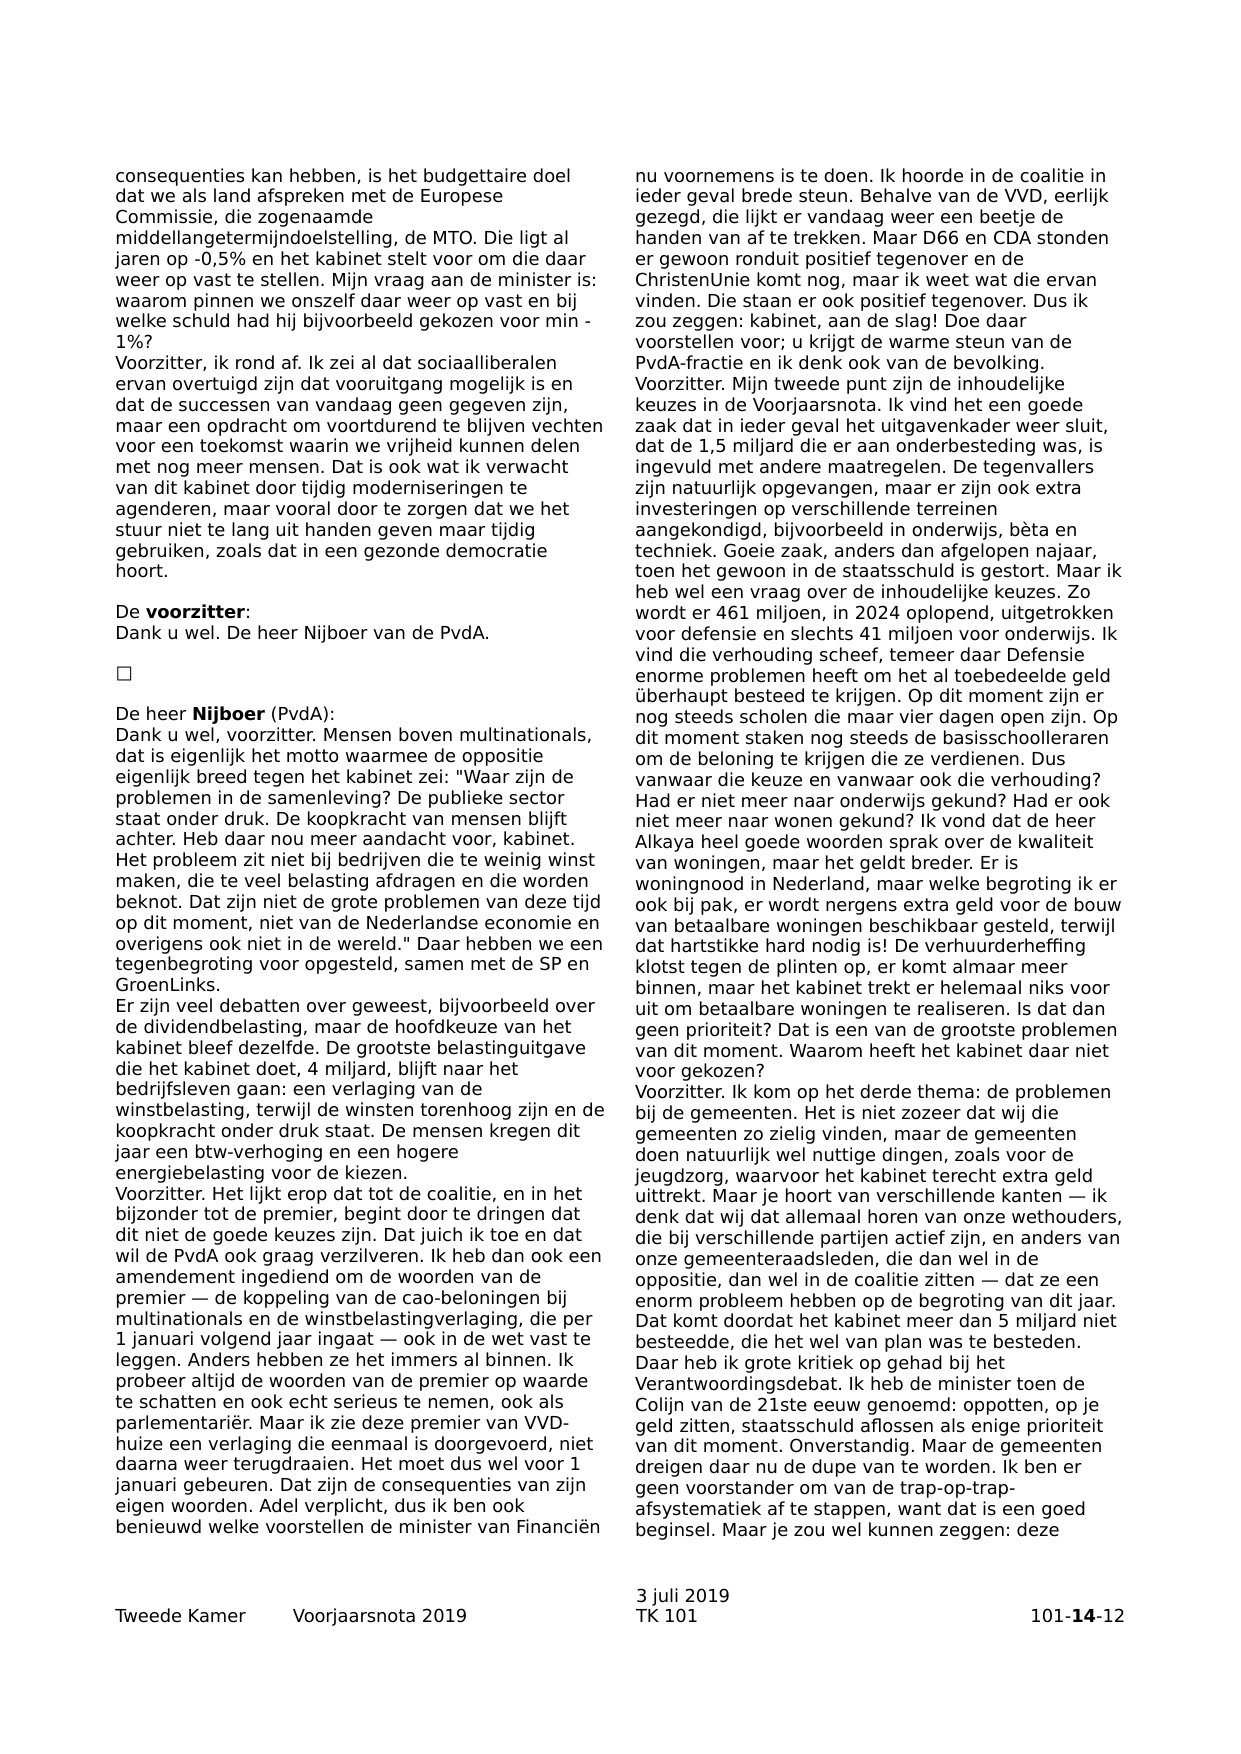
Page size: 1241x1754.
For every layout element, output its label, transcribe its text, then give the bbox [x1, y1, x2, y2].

text consequenties kan hebben, is het budgettaire doel dat we als land afspreken met de Europese Commissie, die zogenaamde middellangetermijndoelstelling, de MTO. Die ligt al jaren op -0,5% en het kabinet stelt voor om die daar weer op vast te stellen. Mijn vraag aan de minister is: waarom pinnen we onszelf daar weer op vast en bij welke schuld had hij bijvoorbeeld gekozen voor min -1%? [115, 165, 605, 353]
text nu voornemens is te doen. Ik hoorde in de coalitie in ieder geval brede steun. Behalve van de VVD, eerlijk gezegd, die lijkt er vandaag weer een beetje de handen van af te trekken. Maar D66 en CDA stonden er gewoon ronduit positief tegenover en de ChristenUnie komt nog, maar ik weet wat die ervan vinden. Die staan er ook positief tegenover. Dus ik zou zeggen: kabinet, aan de slag! Doe daar voorstellen voor; u krijgt de warme steun van de PvdA-fractie en ik denk ook van de bevolking. [635, 165, 1125, 374]
text De heer Nijboer (PvdA): [115, 704, 605, 725]
text Dank u wel, voorzitter. Mensen boven multinationals, dat is eigenlijk het motto waarmee de oppositie eigenlijk breed tegen het kabinet zei: "Waar zijn de problemen in de samenleving? De publieke sector staat onder druk. De koopkracht van mensen blijft achter. Heb daar nou meer aandacht voor, kabinet. Het probleem zit niet bij bedrijven die te weinig winst maken, die te veel belasting afdragen en die worden beknot. Dat zijn niet de grote problemen van deze tijd op dit moment, niet van de Nederlandse economie en overigens ook niet in de wereld." Daar hebben we een tegenbegroting voor opgesteld, samen met de SP en GroenLinks. [115, 725, 605, 996]
text Dank u wel. De heer Nijboer van de PvdA. [115, 623, 605, 643]
text Voorzitter, ik rond af. Ik zei al dat sociaalliberalen ervan overtuigd zijn dat vooruitgang mogelijk is en dat de successen van vandaag geen gegeven zijn, maar een opdracht om voortdurend te blijven vechten voor een toekomst waarin we vrijheid kunnen delen met nog meer mensen. Dat is ook wat ik verwacht van dit kabinet door tijdig moderniseringen te agenderen, maar vooral door te zorgen dat we het stuur niet te lang uit handen geven maar tijdig gebruiken, zoals dat in een gezonde democratie hoort. [115, 353, 605, 582]
text ⬜ [115, 663, 605, 684]
text Voorzitter. Het lijkt erop dat tot de coalitie, en in het bijzonder tot de premier, begint door te dringen dat dit niet de goede keuzes zijn. Dat juich ik toe en dat wil de PvdA ook graag verzilveren. Ik heb dan ook een amendement ingediend om de woorden van de premier — de koppeling van de cao-beloningen bij multinationals en de winstbelastingverlaging, die per 1 januari volgend jaar ingaat — ook in de wet vast te leggen. Anders hebben ze het immers al binnen. Ik probeer altijd de woorden van de premier op waarde te schatten en ook echt serieus te nemen, ook als parlementariër. Maar ik zie deze premier van VVD-huize een verlaging die eenmaal is doorgevoerd, niet daarna weer terugdraaien. Het moet dus wel voor 1 januari gebeuren. Dat zijn de consequenties van zijn eigen woorden. Adel verplicht, dus ik ben ook benieuwd welke voorstellen de minister van Financiën [115, 1183, 605, 1537]
text Voorzitter. Ik kom op het derde thema: de problemen bij de gemeenten. Het is niet zozeer dat wij die gemeenten zo zielig vinden, maar de gemeenten doen natuurlijk wel nuttige dingen, zoals voor de jeugdzorg, waarvoor het kabinet terecht extra geld uittrekt. Maar je hoort van verschillende kanten — ik denk dat wij dat allemaal horen van onze wethouders, die bij verschillende partijen actief zijn, en anders van onze gemeenteraadsleden, die dan wel in de oppositie, dan wel in de coalitie zitten — dat ze een enorm probleem hebben op de begroting van dit jaar. Dat komt doordat het kabinet meer dan 5 miljard niet besteedde, die het wel van plan was te besteden. Daar heb ik grote kritiek op gehad bij het Verantwoordingsdebat. Ik heb de minister toen de Colijn van de 21ste eeuw genoemd: oppotten, op je geld zitten, staatsschuld aflossen als enige prioriteit van dit moment. Onverstandig. Maar de gemeenten dreigen daar nu de dupe van te worden. Ik ben er geen voorstander om van de trap-op-trap-afsystematiek af te stappen, want dat is een goed beginsel. Maar je zou wel kunnen zeggen: deze [635, 1082, 1125, 1540]
text De voorzitter: [115, 602, 605, 623]
text Voorzitter. Mijn tweede punt zijn de inhoudelijke keuzes in de Voorjaarsnota. Ik vind het een goede zaak dat in ieder geval het uitgavenkader weer sluit, dat de 1,5 miljard die er aan onderbesteding was, is ingevuld met andere maatregelen. De tegenvallers zijn natuurlijk opgevangen, maar er zijn ook extra investeringen op verschillende terreinen aangekondigd, bijvoorbeeld in onderwijs, bèta en techniek. Goeie zaak, anders dan afgelopen najaar, toen het gewoon in de staatsschuld is gestort. Maar ik heb wel een vraag over de inhoudelijke keuzes. Zo wordt er 461 miljoen, in 2024 oplopend, uitgetrokken voor defensie en slechts 41 miljoen voor onderwijs. Ik vind die verhouding scheef, temeer daar Defensie enorme problemen heeft om het al toebedeelde geld überhaupt besteed te krijgen. Op dit moment zijn er nog steeds scholen die maar vier dagen open zijn. Op dit moment staken nog steeds de basisschoolleraren om de beloning te krijgen die ze verdienen. Dus vanwaar die keuze en vanwaar ook die verhouding? Had er niet meer naar onderwijs gekund? Had er ook niet meer naar wonen gekund? Ik vond dat de heer Alkaya heel goede woorden sprak over de kwaliteit van woningen, maar het geldt breder. Er is woningnood in Nederland, maar welke begroting ik er ook bij pak, er wordt nergens extra geld voor de bouw van betaalbare woningen beschikbaar gesteld, terwijl dat hartstikke hard nodig is! De verhuurderheffing klotst tegen de plinten op, er komt almaar meer binnen, maar het kabinet trekt er helemaal niks voor uit om betaalbare woningen te realiseren. Is dat dan geen prioriteit? Dat is een van de grootste problemen van dit moment. Waarom heeft het kabinet daar niet voor gekozen? [635, 374, 1125, 1082]
text Er zijn veel debatten over geweest, bijvoorbeeld over de dividendbelasting, maar de hoofdkeuze van het kabinet bleef dezelfde. De grootste belastinguitgave die het kabinet doet, 4 miljard, blijft naar het bedrijfsleven gaan: een verlaging van de winstbelasting, terwijl de winsten torenhoog zijn en de koopkracht onder druk staat. De mensen kregen dit jaar een btw-verhoging en een hogere energiebelasting voor de kiezen. [115, 996, 605, 1183]
